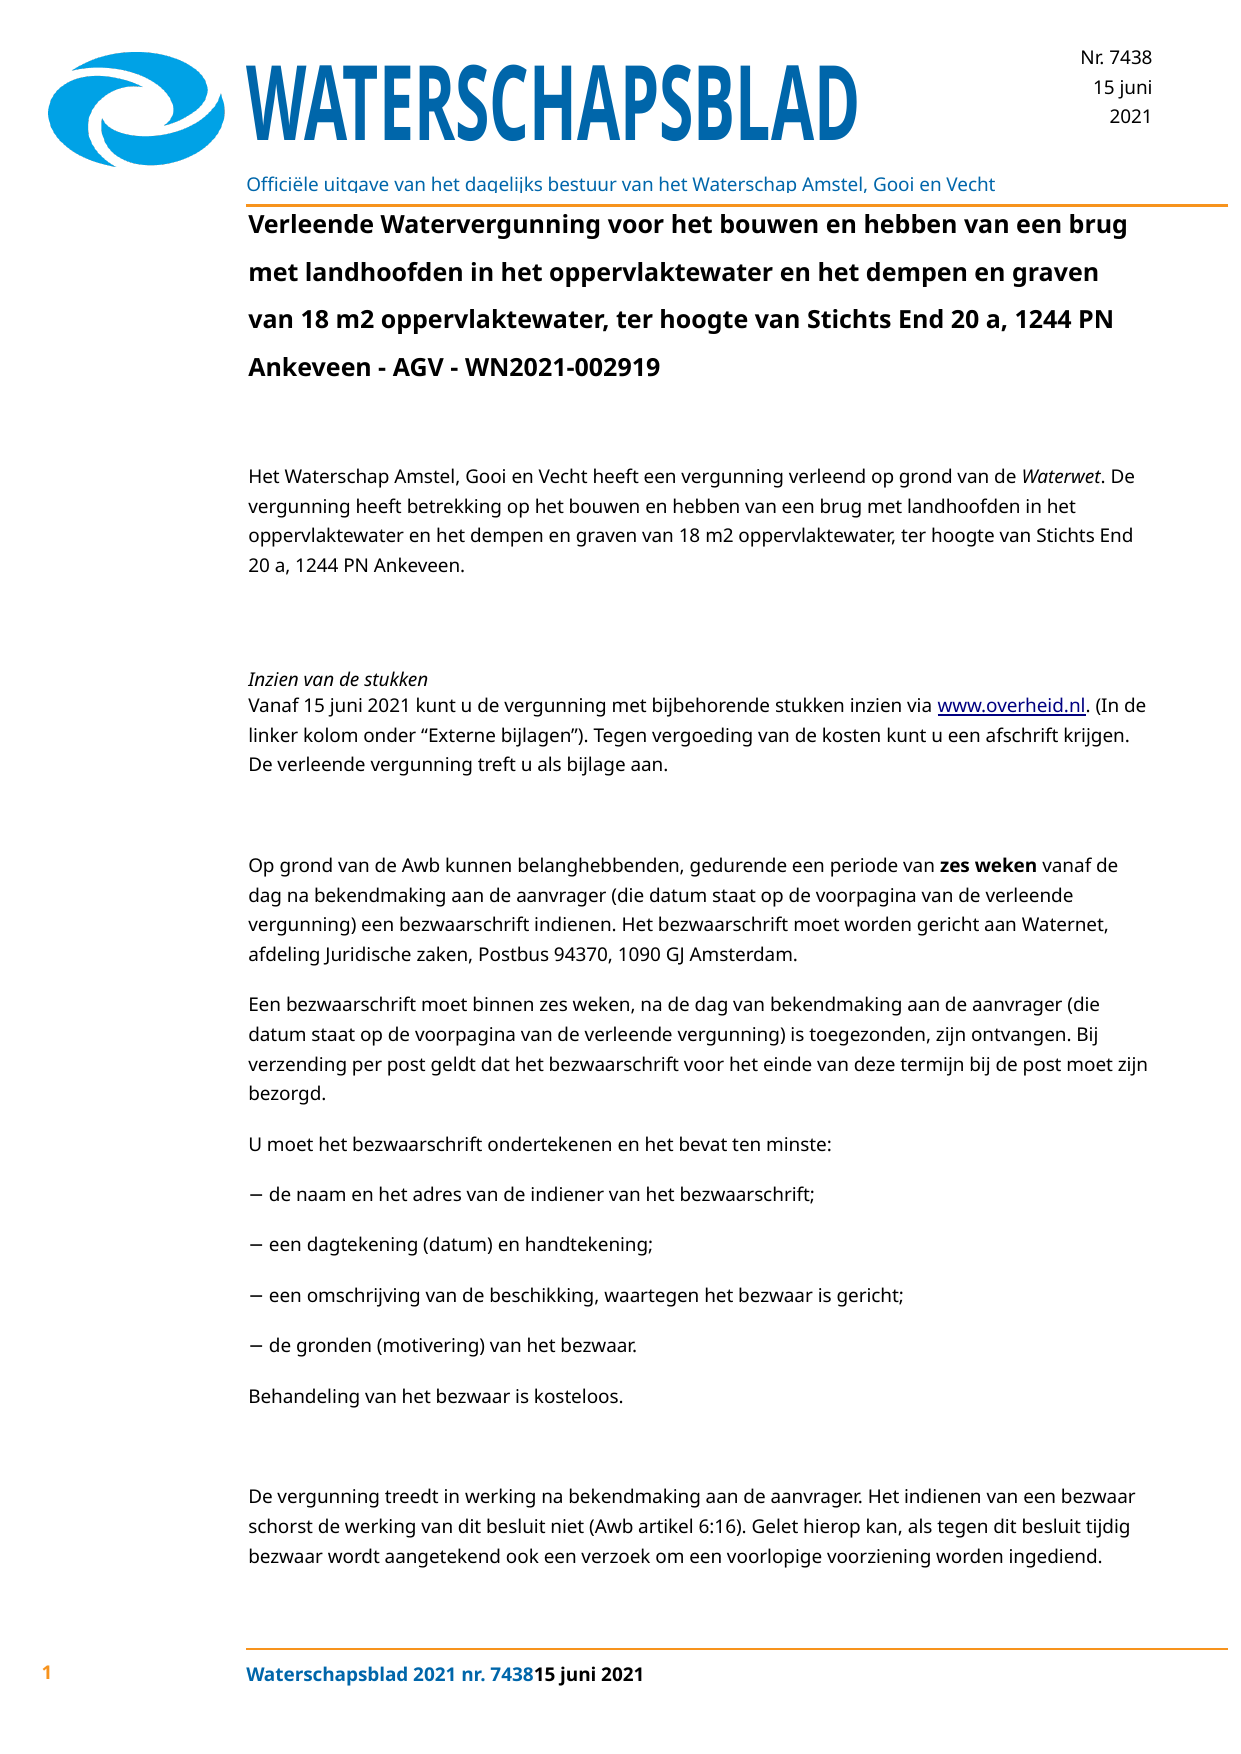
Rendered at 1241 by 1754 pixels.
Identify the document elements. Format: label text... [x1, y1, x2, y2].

picture [41, 47, 231, 172]
text − een dagtekening (datum) en handtekening; [248, 1232, 1152, 1257]
text Inzien van de stukken [248, 667, 1152, 692]
text Behandeling van het bezwaar is kosteloos. [248, 1383, 1152, 1408]
text Vanaf 15 juni 2021 kunt u de vergunning met bijbehorende stukken inzien via www.overheid.nl. (In de linker kolom onder “Externe bijlagen”). Tegen vergoeding van de kosten kunt u een afschrift krijgen. De verleende vergunning treft u als bijlage aan. [248, 692, 1152, 777]
text − de naam en het adres van de indiener van het bezwaarschrift; [248, 1181, 1152, 1207]
text − de gronden (motivering) van het bezwaar. [248, 1332, 1152, 1358]
text Een bezwaarschrift moet binnen zes weken, na de dag van bekendmaking aan de aanvrager (die datum staat op de voorpagina van de verleende vergunning) is toegezonden, zijn ontvangen. Bij verzending per post geldt dat het bezwaarschrift voor het einde van deze termijn bij de post moet zijn bezorgd. [248, 992, 1152, 1106]
text U moet het bezwaarschrift ondertekenen en het bevat ten minste: [248, 1131, 1152, 1156]
text De vergunning treedt in werking na bekendmaking aan de aanvrager. Het indienen van een bezwaar schorst de werking van dit besluit niet (Awb artikel 6:16). Gelet hierop kan, als tegen dit besluit tijdig bezwaar wordt aangetekend ook een verzoek om een voorlopige voorziening worden ingediend. [248, 1484, 1152, 1568]
text Verleende Watervergunning voor het bouwen en hebben van een brug met landhoofden in het oppervlaktewater en het dempen en graven van 18 m2 oppervlaktewater, ter hoogte van Stichts End 20 a, 1244 PN Ankeveen - AGV - WN2021-002919 [248, 207, 1152, 384]
text Op grond van de Awb kunnen belanghebbenden, gedurende een periode van zes weken vanaf de dag na bekendmaking aan de aanvrager (die datum staat op de voorpagina van de verleende vergunning) een bezwaarschrift indienen. Het bezwaarschrift moet worden gericht aan Waternet, afdeling Juridische zaken, Postbus 94370, 1090 GJ Amsterdam. [248, 852, 1152, 967]
text − een omschrijving van de beschikking, waartegen het bezwaar is gericht; [248, 1282, 1152, 1308]
text Het Waterschap Amstel, Gooi en Vecht heeft een vergunning verleend op grond van de Waterwet. De vergunning heeft betrekking op het bouwen en hebben van een brug met landhoofden in het oppervlaktewater en het dempen en graven van 18 m2 oppervlaktewater, ter hoogte van Stichts End 20 a, 1244 PN Ankeveen. [248, 463, 1152, 578]
